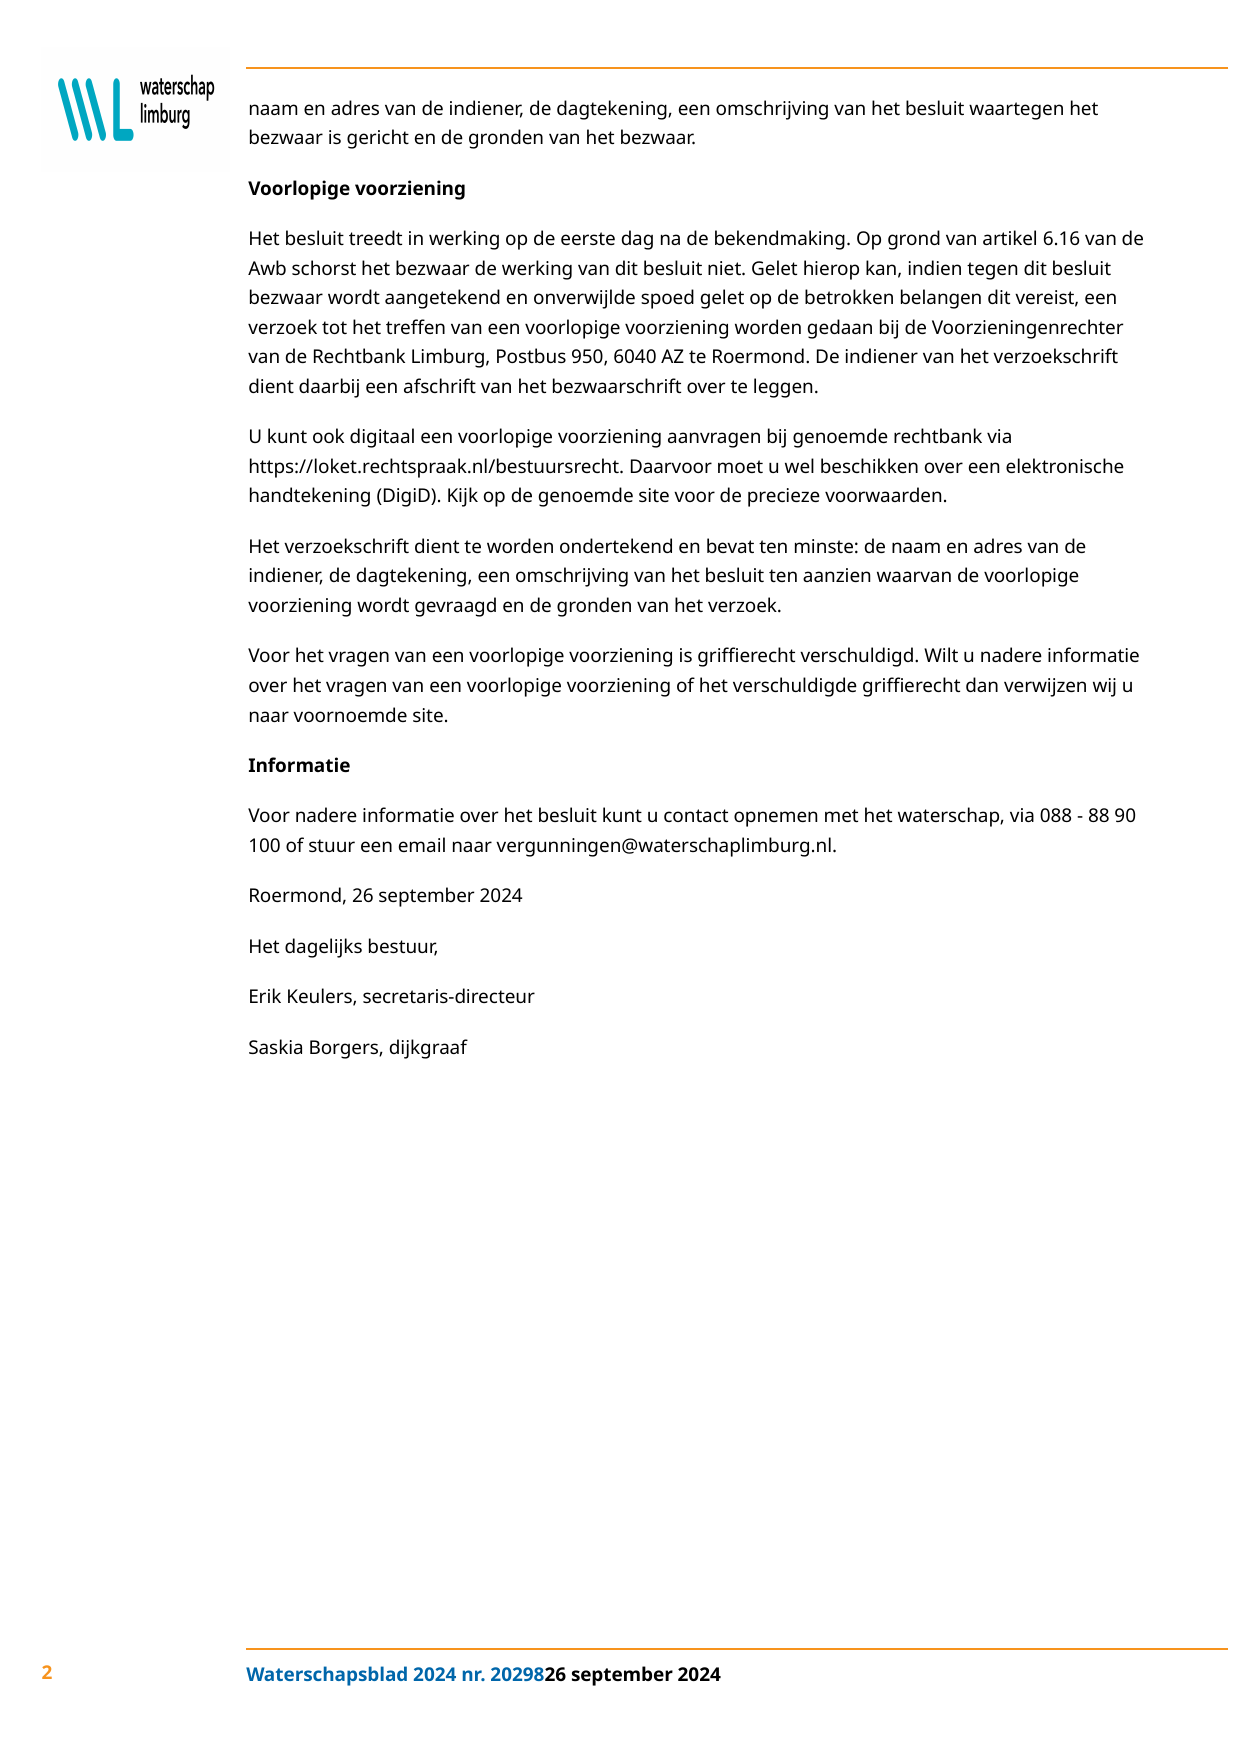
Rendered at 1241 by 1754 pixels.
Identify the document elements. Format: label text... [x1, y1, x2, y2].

text Saskia Borgers, dijkgraaf [248, 1034, 1152, 1060]
text naam en adres van de indiener, de dagtekening, een omschrijving van het besluit waartegen het bezwaar is gericht en de gronden van het bezwaar. [248, 95, 1152, 150]
text Het verzoekschrift dient te worden ondertekend en bevat ten minste: de naam en adres van de indiener, de dagtekening, een omschrijving van het besluit ten aanzien waarvan de voorlopige voorziening wordt gevraagd en de gronden van het verzoek. [248, 533, 1152, 618]
text Het dagelijks bestuur, [248, 933, 1152, 959]
text Erik Keulers, secretaris-directeur [248, 983, 1152, 1009]
text Informatie [248, 752, 1152, 778]
text U kunt ook digitaal een voorlopige voorziening aanvragen bij genoemde rechtbank via https://loket.rechtspraak.nl/bestuursrecht. Daarvoor moet u wel beschikken over een elektronische handtekening (DigiD). Kijk op de genoemde site voor de precieze voorwaarden. [248, 423, 1152, 508]
text Het besluit treedt in werking op de eerste dag na de bekendmaking. Op grond van artikel 6.16 van de Awb schorst het bezwaar de werking van dit besluit niet. Gelet hierop kan, indien tegen dit besluit bezwaar wordt aangetekend en onverwijlde spoed gelet op de betrokken belangen dit vereist, een verzoek tot het treffen van een voorlopige voorziening worden gedaan bij de Voorzieningenrechter van de Rechtbank Limburg, Postbus 950, 6040 AZ te Roermond. De indiener van het verzoekschrift dient daarbij een afschrift van het bezwaarschrift over te leggen. [248, 225, 1152, 399]
text Voorlopige voorziening [248, 175, 1152, 201]
text Voor nadere informatie over het besluit kunt u contact opnemen met het waterschap, via 088 - 88 90 100 of stuur een email naar vergunningen@waterschaplimburg.nl. [248, 803, 1152, 858]
text Roermond, 26 september 2024 [248, 883, 1152, 908]
picture [41, 47, 231, 172]
text Voor het vragen van een voorlopige voorziening is griffierecht verschuldigd. Wilt u nadere informatie over het vragen van een voorlopige voorziening of het verschuldigde griffierecht dan verwijzen wij u naar voornoemde site. [248, 643, 1152, 728]
